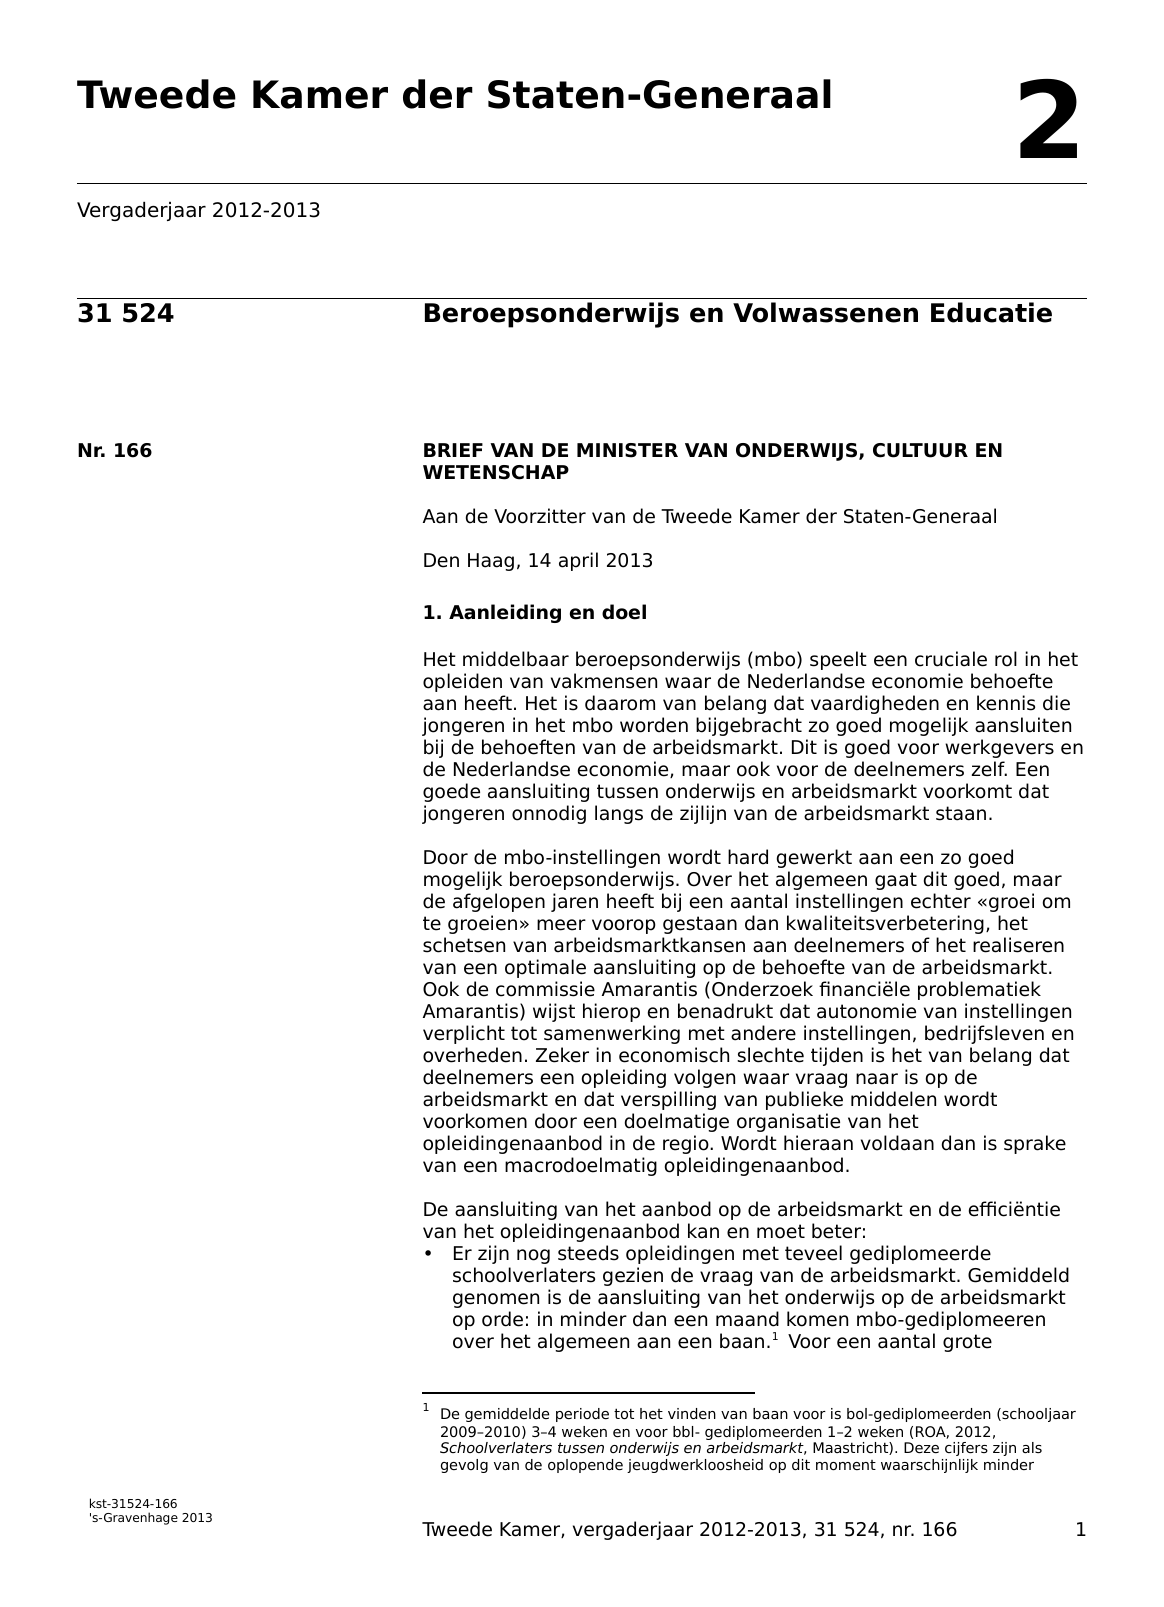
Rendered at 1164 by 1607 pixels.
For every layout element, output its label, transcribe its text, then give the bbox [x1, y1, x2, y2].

text kst-31524-166 [88, 1497, 323, 1511]
subtitle 1. Aanleiding en doel [422, 602, 1087, 624]
subtitle Nr. 166 BRIEF VAN DE MINISTER VAN ONDERWIJS, CULTUUR EN WETENSCHAP [77, 440, 1087, 484]
text Door de mbo-instellingen wordt hard gewerkt aan een zo goed mogelijk beroepsonderwijs. Over het algemeen gaat dit goed, maar de afgelopen jaren heeft bij een aantal instellingen echter «groei om te groeien» meer voorop gestaan dan kwaliteitsverbetering, het schetsen van arbeidsmarktkansen aan deelnemers of het realiseren van een optimale aansluiting op de behoefte van de arbeidsmarkt. Ook de commissie Amarantis (Onderzoek financiële problematiek Amarantis) wijst hierop en benadrukt dat autonomie van instellingen verplicht tot samenwerking met andere instellingen, bedrijfsleven en overheden. Zeker in economisch slechte tijden is het van belang dat deelnemers een opleiding volgen waar vraag naar is op de arbeidsmarkt en dat verspilling van publieke middelen wordt voorkomen door een doelmatige organisatie van het opleidingenaanbod in de regio. Wordt hieraan voldaan dan is sprake van een macrodoelmatig opleidingenaanbod. [422, 847, 1087, 1177]
text Het middelbaar beroepsonderwijs (mbo) speelt een cruciale rol in het opleiden van vakmensen waar de Nederlandse economie behoefte aan heeft. Het is daarom van belang dat vaardigheden en kennis die jongeren in het mbo worden bijgebracht zo goed mogelijk aansluiten bij de behoeften van de arbeidsmarkt. Dit is goed voor werkgevers en de Nederlandse economie, maar ook voor de deelnemers zelf. Een goede aansluiting tussen onderwijs en arbeidsmarkt voorkomt dat jongeren onnodig langs de zijlijn van de arbeidsmarkt staan. [422, 649, 1087, 825]
text • Er zijn nog steeds opleidingen met teveel gediplomeerde schoolverlaters gezien de vraag van de arbeidsmarkt. Gemiddeld genomen is de aansluiting van het onderwijs op de arbeidsmarkt op orde: in minder dan een maand komen mbo-gediplomeeren over het algemeen aan een baan. Voor een aantal grote [422, 1243, 1087, 1353]
table_cell Vergaderjaar 2012-2013 [77, 184, 1087, 298]
subtitle 31 524 Beroepsonderwijs en Volwassenen Educatie [77, 299, 1087, 329]
text 's-Gravenhage 2013 [88, 1511, 323, 1525]
text Den Haag, 14 april 2013 [422, 550, 1087, 572]
text Aan de Voorzitter van de Tweede Kamer der Staten-Generaal [422, 506, 1087, 528]
text De aansluiting van het aanbod op de arbeidsmarkt en de efficiëntie van het opleidingenaanbod kan en moet beter: [422, 1199, 1087, 1243]
text De gemiddelde periode tot het vinden van baan voor is bol-gediplomeerden (schooljaar 2009–2010) 3–4 weken en voor bbl- gediplomeerden 1–2 weken (ROA, 2012, Schoolverlaters tussen onderwijs en arbeidsmarkt, Maastricht). Deze cijfers zijn als gevolg van de oplopende jeugdwerkloosheid op dit moment waarschijnlijk minder [422, 1402, 1087, 1474]
table_header 2 [886, 59, 1087, 183]
table_header Tweede Kamer der Staten-Generaal [77, 59, 886, 183]
